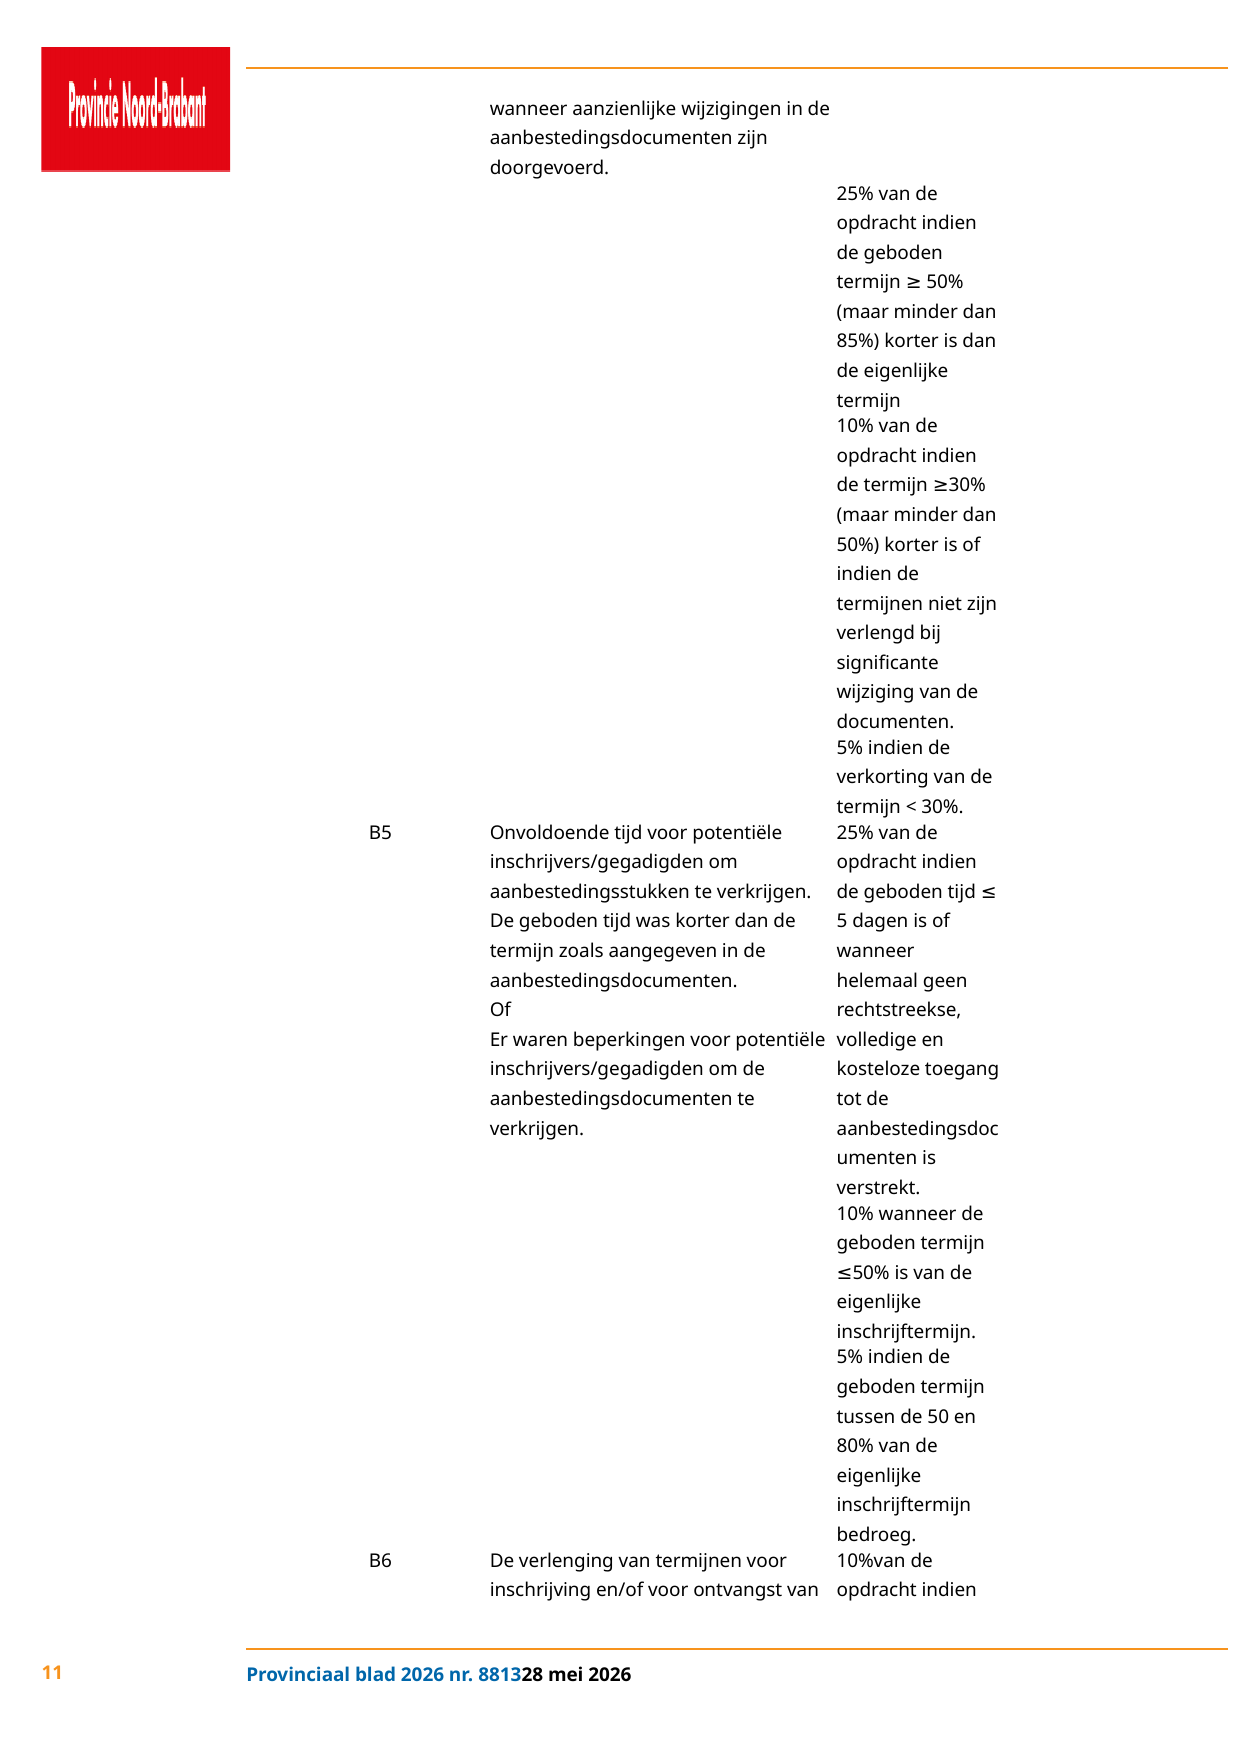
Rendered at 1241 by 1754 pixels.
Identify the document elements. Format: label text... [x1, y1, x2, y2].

table_cell 10% wanneer de geboden termijn ≤50% is van de eigenlijke inschrijftermijn. [836, 1200, 999, 1344]
table_cell [369, 1344, 489, 1547]
table_cell 10% van de opdracht indien de termijn ≥30% (maar minder dan 50%) korter is of indien de termijnen niet zijn verlengd bij significante wijziging van de documenten. [836, 413, 999, 734]
table_cell [369, 734, 489, 819]
table_cell [248, 819, 369, 1200]
table_cell 5% indien de geboden termijn tussen de 50 en 80% van de eigenlijke inschrijftermijn bedroeg. [836, 1344, 999, 1547]
table_cell [248, 95, 369, 180]
table_cell [369, 413, 489, 734]
table_cell B6 [369, 1547, 489, 1602]
table_cell [490, 734, 836, 819]
table_cell [248, 1547, 369, 1602]
table_cell B5 [369, 819, 489, 1200]
table_cell [490, 1344, 836, 1547]
table_cell 10%van de opdracht indien [836, 1547, 999, 1602]
table_cell [836, 95, 999, 180]
table_cell [248, 413, 369, 734]
table_cell [490, 1200, 836, 1344]
table_cell [490, 180, 836, 412]
table_cell 25% van de opdracht indien de geboden termijn ≥ 50% (maar minder dan 85%) korter is dan de eigenlijke termijn [836, 180, 999, 412]
table_cell [248, 180, 369, 412]
table_cell [248, 1200, 369, 1344]
table_cell [248, 734, 369, 819]
table_cell [248, 1344, 369, 1547]
picture [41, 47, 231, 172]
table_cell [369, 1200, 489, 1344]
table_cell 5% indien de verkorting van de termijn < 30%. [836, 734, 999, 819]
table_cell [999, 95, 1152, 1602]
table_cell [369, 180, 489, 412]
table_cell Onvoldoende tijd voor potentiële inschrijvers/gegadigden om aanbestedingsstukken te verkrijgen. De geboden tijd was korter dan de termijn zoals aangegeven in de aanbestedingsdocumenten. Of Er waren beperkingen voor potentiële inschrijvers/gegadigden om de aanbestedingsdocumenten te verkrijgen. [490, 819, 836, 1200]
table_cell De verlenging van termijnen voor inschrijving en/of voor ontvangst van [490, 1547, 836, 1602]
table_cell 25% van de opdracht indien de geboden tijd ≤ 5 dagen is of wanneer helemaal geen rechtstreekse, volledige en kosteloze toegang tot de aanbestedingsdocumenten is verstrekt. [836, 819, 999, 1200]
table_cell [490, 413, 836, 734]
table_cell wanneer aanzienlijke wijzigingen in de aanbestedingsdocumenten zijn doorgevoerd. [490, 95, 836, 180]
table_cell [369, 95, 489, 180]
